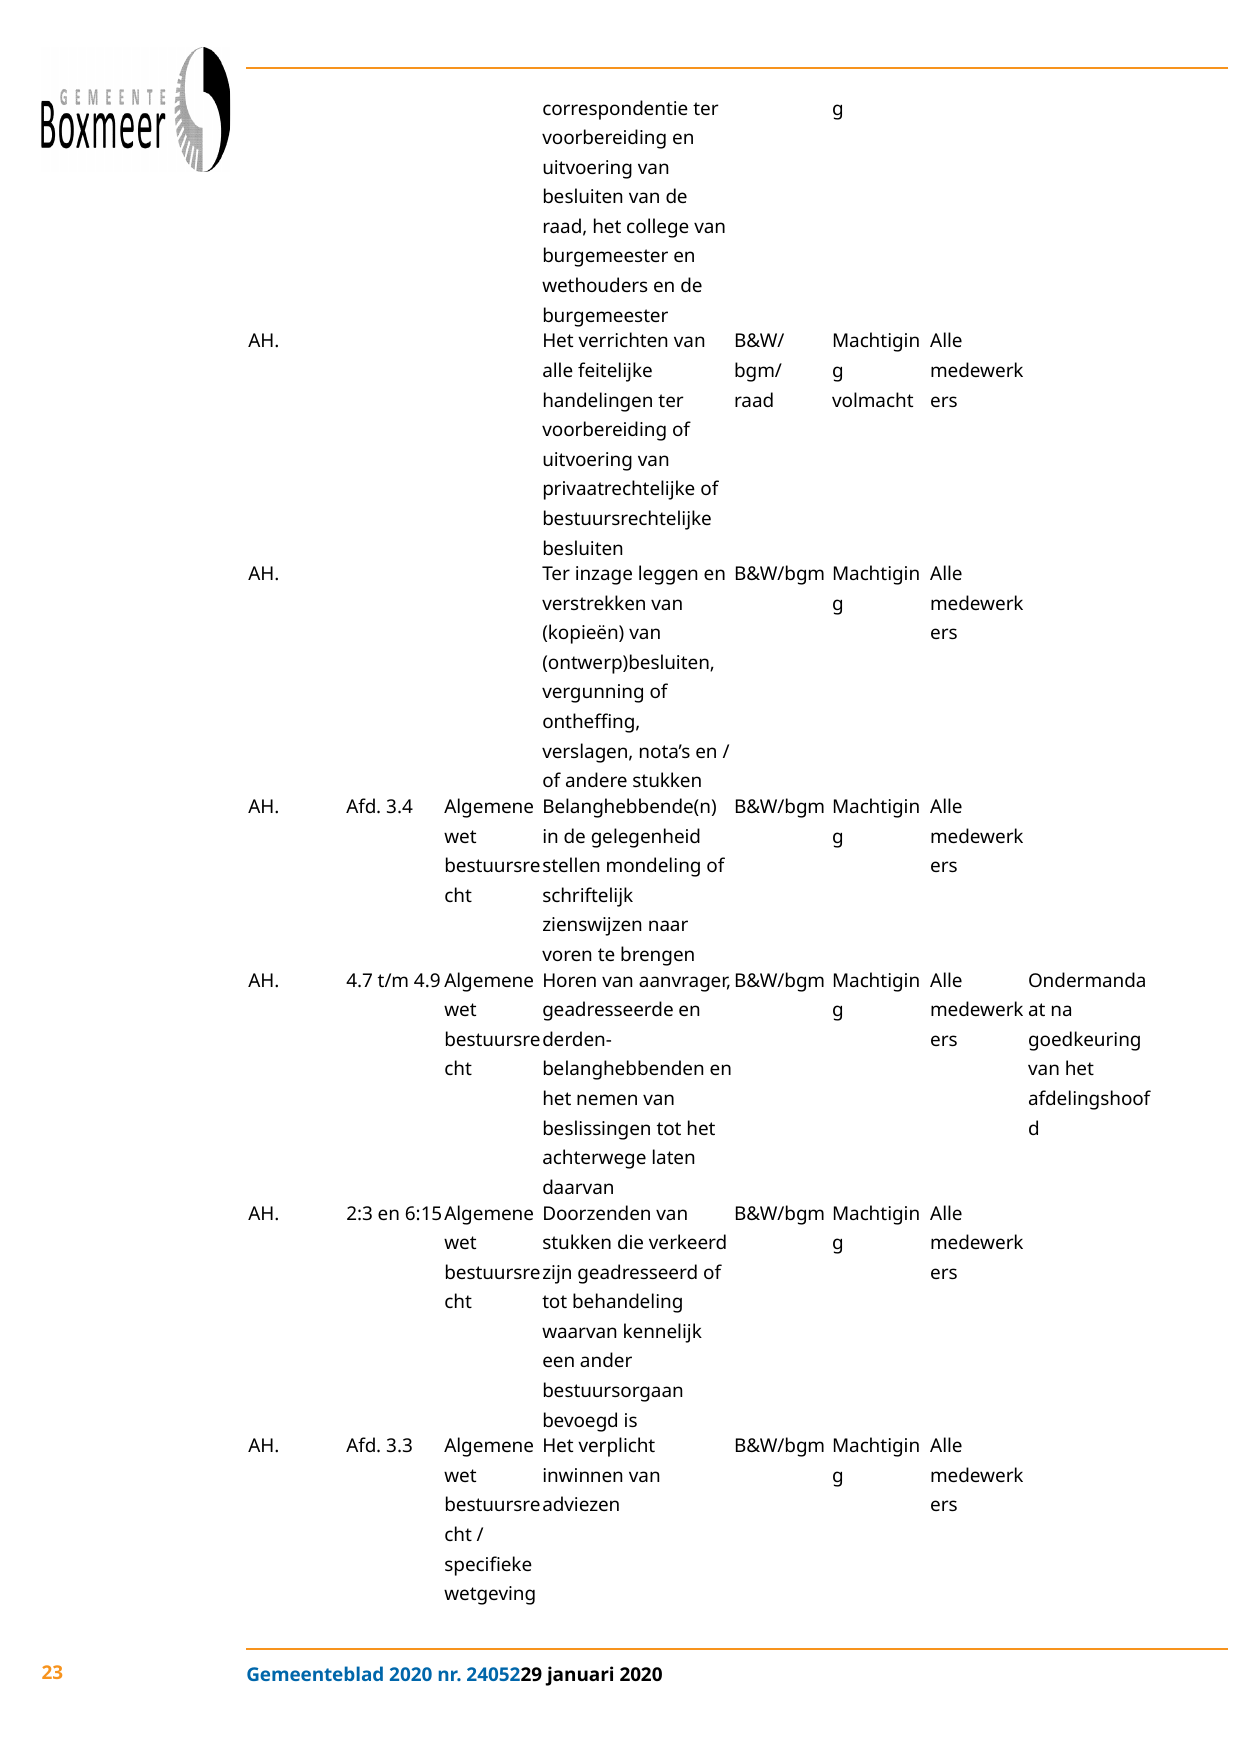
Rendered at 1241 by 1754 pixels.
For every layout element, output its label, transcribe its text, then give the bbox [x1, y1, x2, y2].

table_cell [1028, 560, 1152, 793]
table_cell AH. [248, 967, 346, 1200]
table_cell B&W/bgm [734, 560, 832, 793]
table_cell correspondentie ter voorbereiding en uitvoering van besluiten van de raad, het college van burgemeester en wethouders en de burgemeester [542, 95, 734, 328]
table_cell Machtiging [832, 793, 930, 967]
table_cell [346, 95, 444, 328]
table_cell Belanghebbende(n) in de gelegenheid stellen mondeling of schriftelijk zienswijzen naar voren te brengen [542, 793, 734, 967]
table_cell B&W/bgm [734, 1433, 832, 1606]
table_cell Ondermandaat na goedkeuring van het afdelingshoofd [1028, 967, 1152, 1200]
table_cell AH. [248, 793, 346, 967]
table_cell Alle medewerkers [930, 793, 1028, 967]
table_cell [1028, 1433, 1152, 1606]
table_cell Algemene wet bestuursrecht [444, 1200, 542, 1432]
picture [41, 47, 231, 172]
table_cell Algemene wet bestuursrecht / specifieke wetgeving [444, 1433, 542, 1606]
table_cell Machtiging volmacht [832, 328, 930, 560]
table_cell [734, 95, 832, 328]
table_cell Alle medewerkers [930, 1433, 1028, 1606]
table_cell [346, 560, 444, 793]
table_cell [1028, 793, 1152, 967]
table_cell [444, 95, 542, 328]
table_cell [1028, 328, 1152, 560]
table_cell [1028, 1200, 1152, 1432]
table_cell Alle medewerkers [930, 967, 1028, 1200]
table_cell [930, 95, 1028, 328]
table_cell Het verplicht inwinnen van adviezen [542, 1433, 734, 1606]
table_cell Algemene wet bestuursrecht [444, 793, 542, 967]
table_cell AH. [248, 328, 346, 560]
table_cell 4.7 t/m 4.9 [346, 967, 444, 1200]
table_cell B&W/bgm [734, 793, 832, 967]
table_cell 2:3 en 6:15 [346, 1200, 444, 1432]
table_cell Horen van aanvrager, geadresseerde en derden-belanghebbenden en het nemen van beslissingen tot het achterwege laten daarvan [542, 967, 734, 1200]
table_cell [248, 95, 346, 328]
table_cell Afd. 3.3 [346, 1433, 444, 1606]
table_cell Afd. 3.4 [346, 793, 444, 967]
table_cell Het verrichten van alle feitelijke handelingen ter voorbereiding of uitvoering van privaatrechtelijke of bestuursrechtelijke besluiten [542, 328, 734, 560]
table_cell AH. [248, 560, 346, 793]
table_cell g [832, 95, 930, 328]
table_cell Alle medewerkers [930, 1200, 1028, 1432]
table_cell AH. [248, 1200, 346, 1432]
table_cell [444, 328, 542, 560]
table_cell [1028, 95, 1152, 328]
table_cell B&W/bgm/ raad [734, 328, 832, 560]
table_cell Alle medewerkers [930, 328, 1028, 560]
table_cell Ter inzage leggen en verstrekken van (kopieën) van (ontwerp)besluiten, vergunning of ontheffing, verslagen, nota’s en / of andere stukken [542, 560, 734, 793]
table_cell Alle medewerkers [930, 560, 1028, 793]
table_cell Machtiging [832, 1200, 930, 1432]
table_cell B&W/bgm [734, 1200, 832, 1432]
table_cell Machtiging [832, 967, 930, 1200]
table_cell Machtiging [832, 1433, 930, 1606]
table_cell [346, 328, 444, 560]
table_cell Machtiging [832, 560, 930, 793]
table_cell B&W/bgm [734, 967, 832, 1200]
table_cell [444, 560, 542, 793]
table_cell Doorzenden van stukken die verkeerd zijn geadresseerd of tot behandeling waarvan kennelijk een ander bestuursorgaan bevoegd is [542, 1200, 734, 1432]
table_cell AH. [248, 1433, 346, 1606]
table_cell Algemene wet bestuursrecht [444, 967, 542, 1200]
